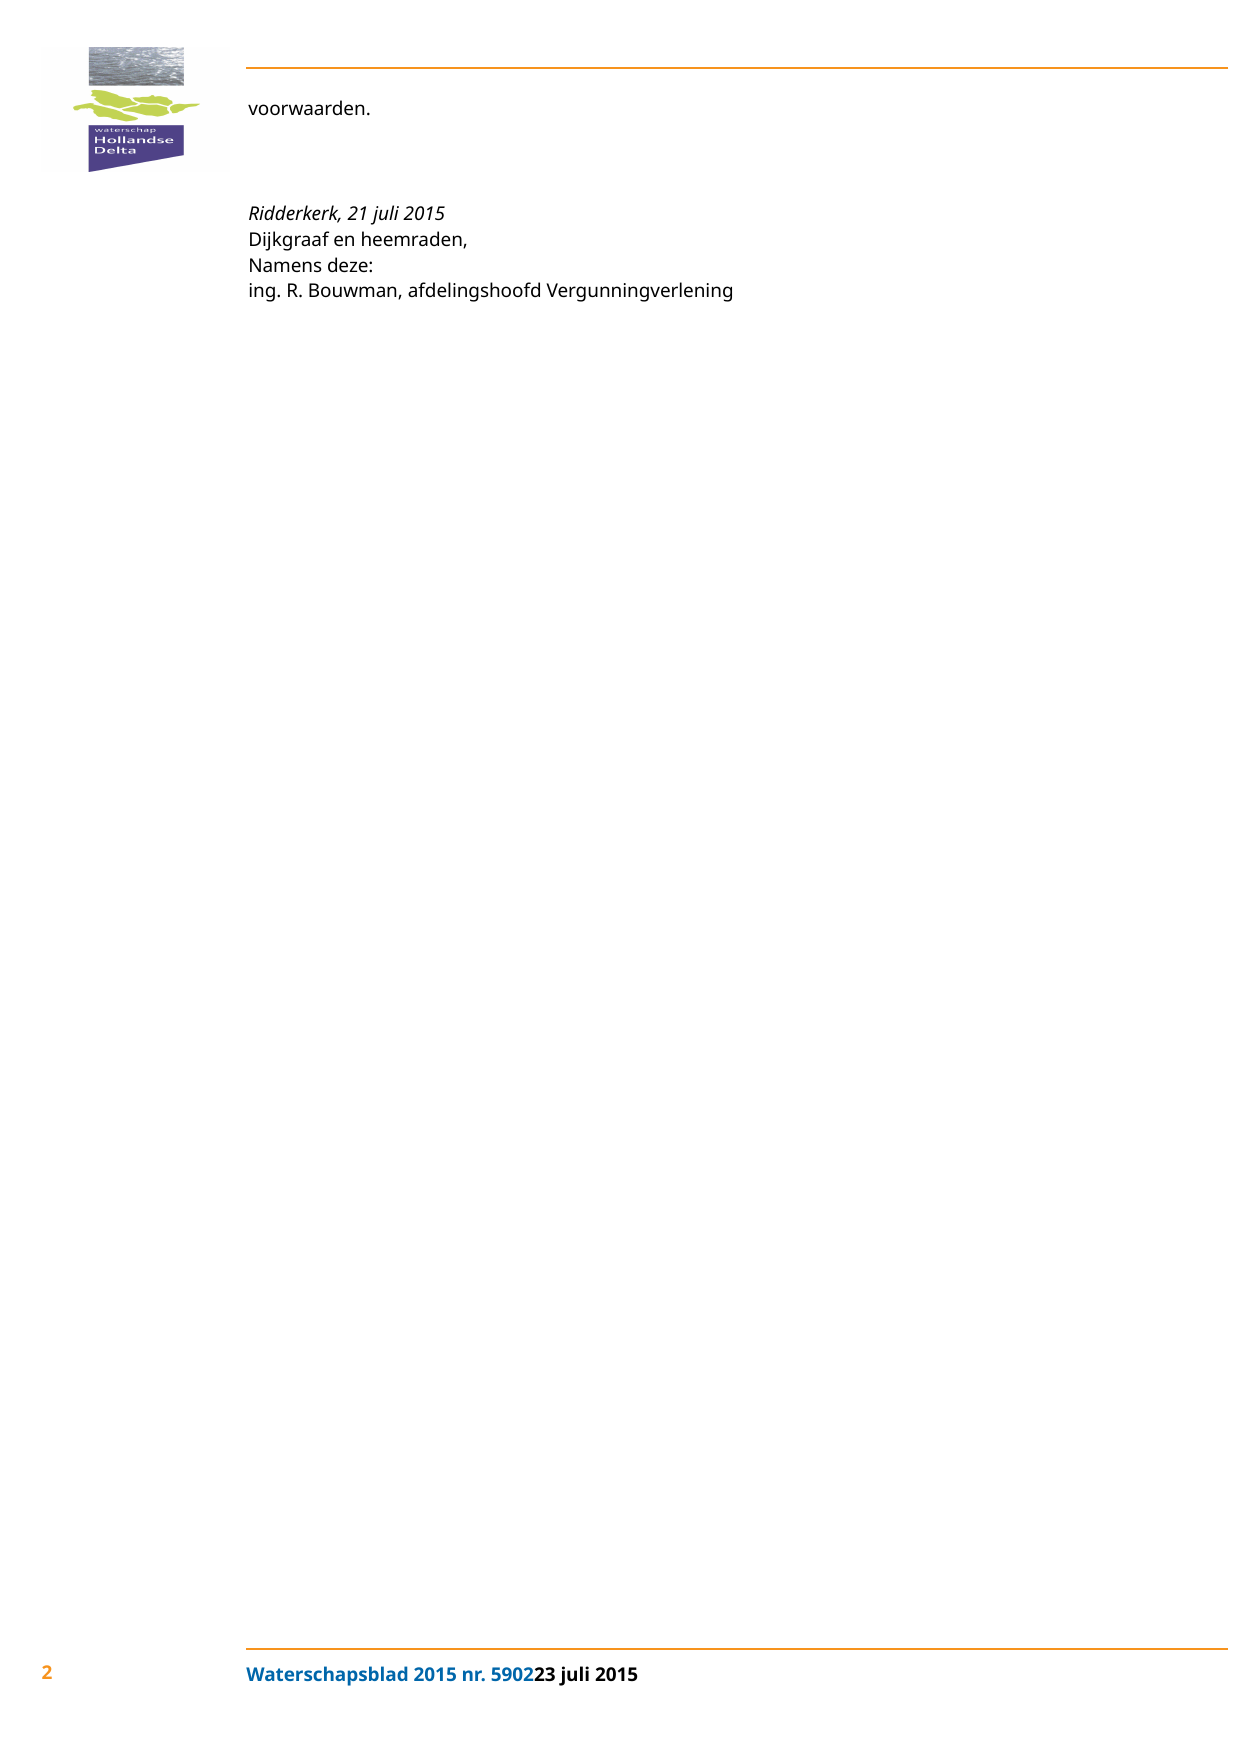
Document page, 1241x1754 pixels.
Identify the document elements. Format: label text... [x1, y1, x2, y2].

text Dijkgraaf en heemraden, [248, 226, 1152, 252]
text Namens deze: [248, 252, 1152, 278]
text voorwaarden. [248, 95, 1152, 121]
text ing. R. Bouwman, afdelingshoofd Vergunningverlening [248, 278, 1152, 303]
text Ridderkerk, 21 juli 2015 [248, 201, 1152, 226]
picture [41, 47, 231, 172]
